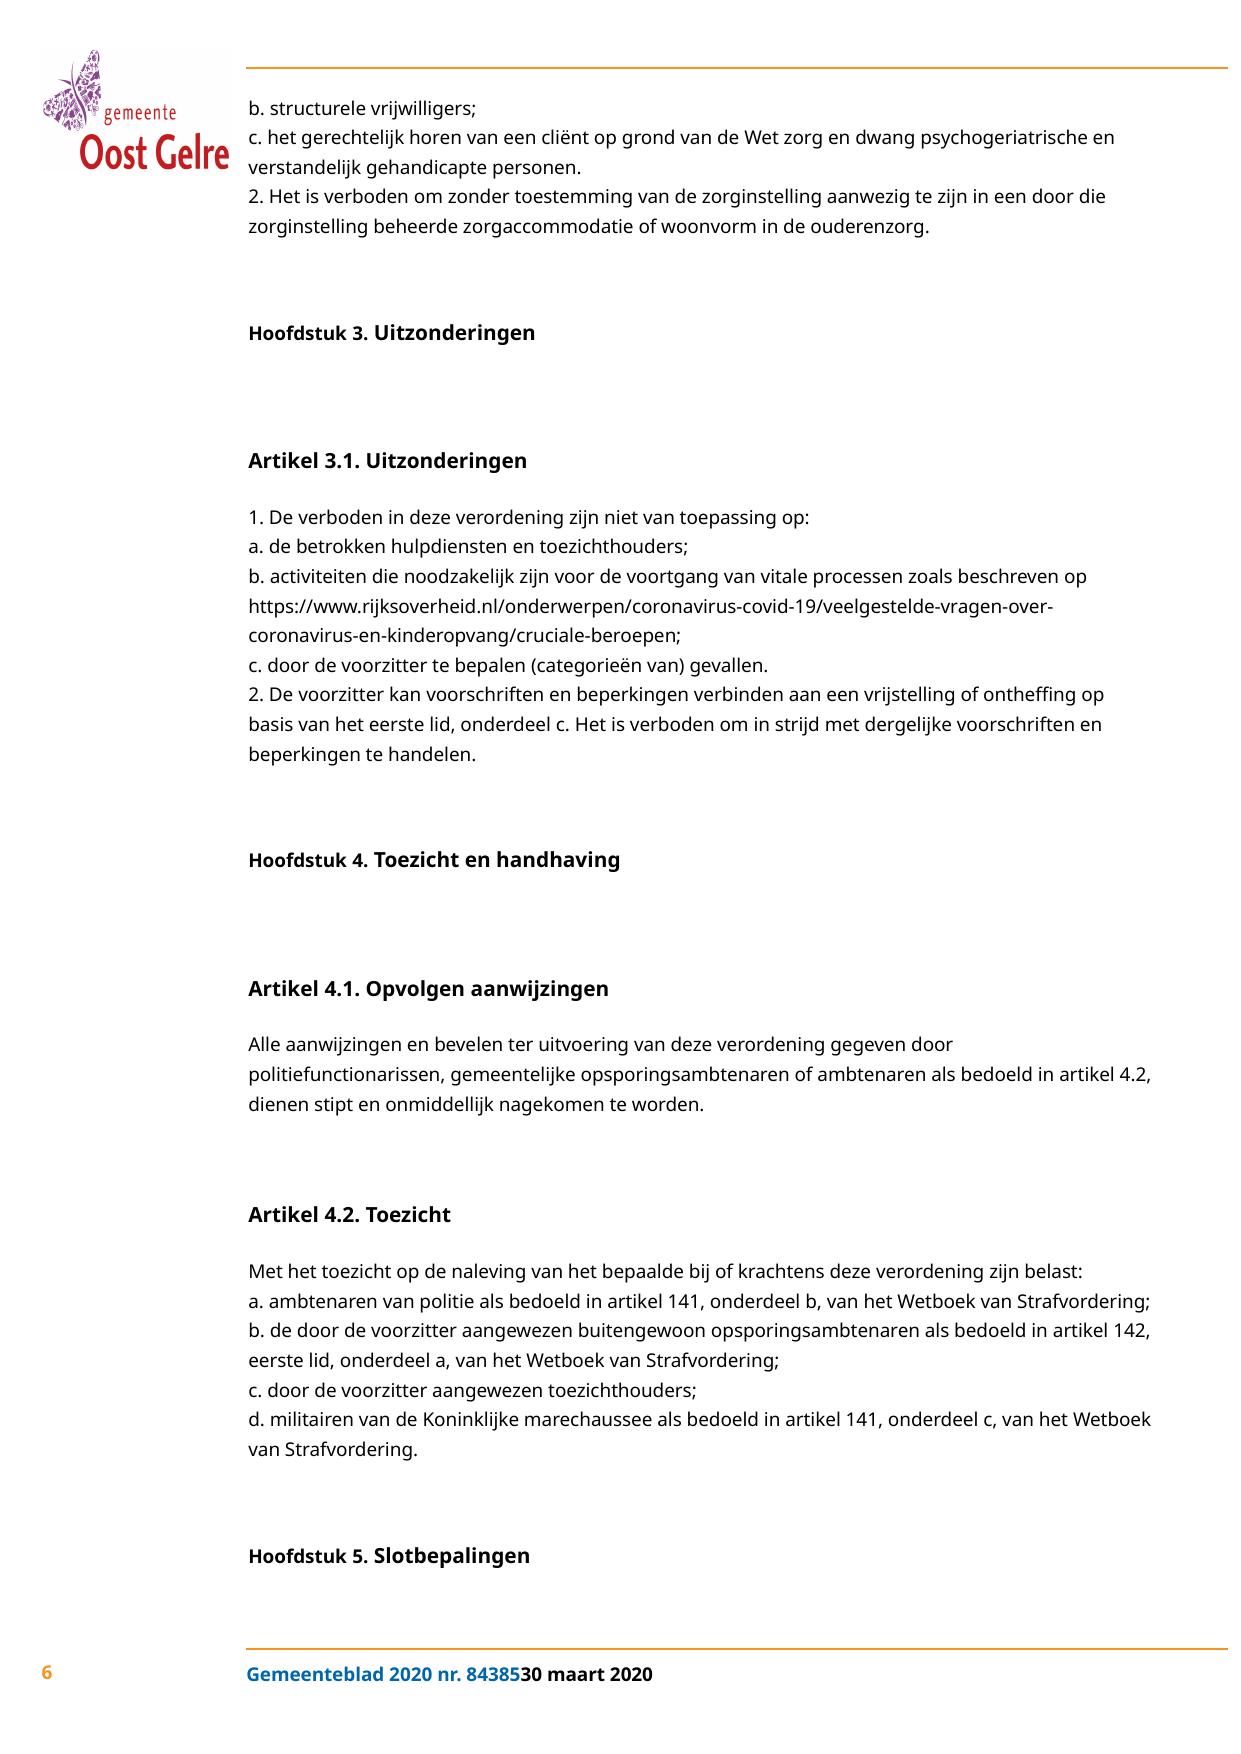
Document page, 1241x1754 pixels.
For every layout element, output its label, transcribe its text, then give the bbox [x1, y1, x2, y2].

text 1. De verboden in deze verordening zijn niet van toepassing op: [248, 504, 1152, 530]
text 2. Het is verboden om zonder toestemming van de zorginstelling aanwezig te zijn in een door die zorginstelling beheerde zorgaccommodatie of woonvorm in de ouderenzorg. [248, 183, 1152, 239]
text Met het toezicht op de naleving van het bepaalde bij of krachtens deze verordening zijn belast: [248, 1258, 1152, 1284]
text Artikel 4.2. Toezicht [248, 1200, 1152, 1229]
text Artikel 3.1. Uitzonderingen [248, 446, 1152, 474]
text Hoofdstuk 3. Uitzonderingen [248, 318, 1152, 346]
text d. militairen van de Koninklijke marechaussee als bedoeld in artikel 141, onderdeel c, van het Wetboek van Strafvordering. [248, 1406, 1152, 1462]
text a. de betrokken hulpdiensten en toezichthouders; [248, 534, 1152, 559]
text b. structurele vrijwilligers; [248, 95, 1152, 121]
text Alle aanwijzingen en bevelen ter uitvoering van deze verordening gegeven door politiefunctionarissen, gemeentelijke opsporingsambtenaren of ambtenaren als bedoeld in artikel 4.2, dienen stipt en onmiddellijk nagekomen te worden. [248, 1032, 1152, 1117]
text Hoofdstuk 4. Toezicht en handhaving [248, 846, 1152, 874]
text c. het gerechtelijk horen van een cliënt op grond van de Wet zorg en dwang psychogeriatrische en verstandelijk gehandicapte personen. [248, 124, 1152, 180]
picture [41, 47, 231, 172]
text Hoofdstuk 5. Slotbepalingen [248, 1541, 1152, 1569]
text c. door de voorzitter aangewezen toezichthouders; [248, 1377, 1152, 1402]
text a. ambtenaren van politie als bedoeld in artikel 141, onderdeel b, van het Wetboek van Strafvordering; [248, 1288, 1152, 1314]
text Artikel 4.1. Opvolgen aanwijzingen [248, 974, 1152, 1002]
text c. door de voorzitter te bepalen (categorieën van) gevallen. [248, 652, 1152, 678]
text b. activiteiten die noodzakelijk zijn voor de voortgang van vitale processen zoals beschreven op https://www.rijksoverheid.nl/onderwerpen/coronavirus-covid-19/veelgestelde-vragen-over-coronavirus-en-kinderopvang/cruciale-beroepen; [248, 563, 1152, 648]
text 2. De voorzitter kan voorschriften en beperkingen verbinden aan een vrijstelling of ontheffing op basis van het eerste lid, onderdeel c. Het is verboden om in strijd met dergelijke voorschriften en beperkingen te handelen. [248, 682, 1152, 766]
text b. de door de voorzitter aangewezen buitengewoon opsporingsambtenaren als bedoeld in artikel 142, eerste lid, onderdeel a, van het Wetboek van Strafvordering; [248, 1318, 1152, 1373]
